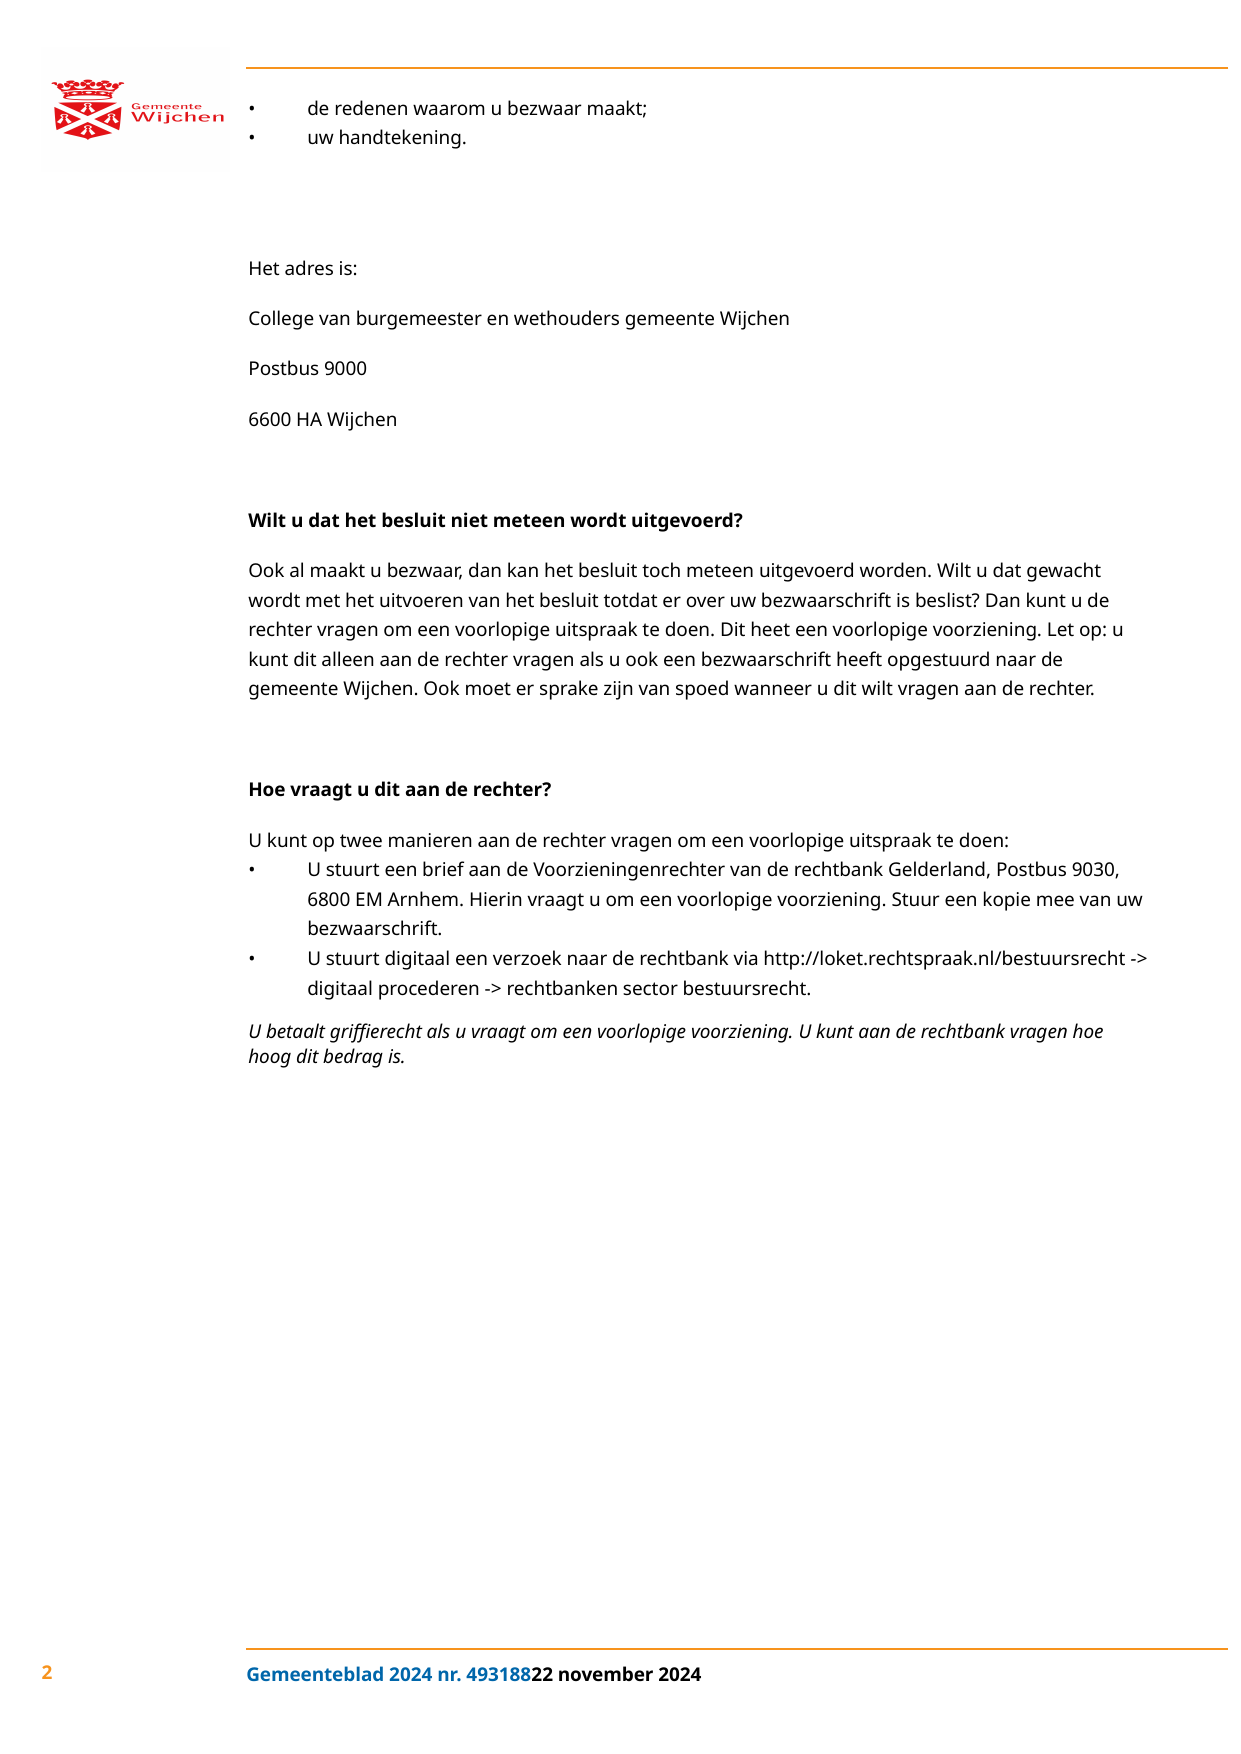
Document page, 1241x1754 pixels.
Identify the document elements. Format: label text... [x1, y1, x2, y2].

text U betaalt griffierecht als u vraagt om een voorlopige voorziening. U kunt aan de rechtbank vragen hoe hoog dit bedrag is. [248, 1018, 1152, 1069]
text Ook al maakt u bezwaar, dan kan het besluit toch meteen uitgevoerd worden. Wilt u dat gewacht wordt met het uitvoeren van het besluit totdat er over uw bezwaarschrift is beslist? Dan kunt u de rechter vragen om een voorlopige uitspraak te doen. Dit heet een voorlopige voorziening. Let op: u kunt dit alleen aan de rechter vragen als u ook een bezwaarschrift heeft opgestuurd naar de gemeente Wijchen. Ook moet er sprake zijn van spoed wanneer u dit wilt vragen aan de rechter. [248, 557, 1152, 701]
list U stuurt een brief aan de Voorzieningenrechter van de rechtbank Gelderland, Postbus 9030, 6800 EM Arnhem. Hierin vraagt u om een voorlopige voorziening. Stuur een kopie mee van uw bezwaarschrift. [248, 856, 1152, 941]
picture [41, 47, 231, 172]
list de redenen waarom u bezwaar maakt; [248, 95, 1152, 121]
text U kunt op twee manieren aan de rechter vragen om een voorlopige uitspraak te doen: [248, 827, 1152, 853]
text Postbus 9000 [248, 356, 1152, 381]
text College van burgemeester en wethouders gemeente Wijchen [248, 305, 1152, 331]
text Hoe vraagt u dit aan de rechter? [248, 776, 1152, 802]
text Het adres is: [248, 255, 1152, 281]
text 6600 HA Wijchen [248, 406, 1152, 432]
list U stuurt digitaal een verzoek naar de rechtbank via http://loket.rechtspraak.nl/bestuursrecht -> digitaal procederen -> rechtbanken sector bestuursrecht. [248, 945, 1152, 1001]
text Wilt u dat het besluit niet meteen wordt uitgevoerd? [248, 507, 1152, 533]
list uw handtekening. [248, 124, 1152, 150]
